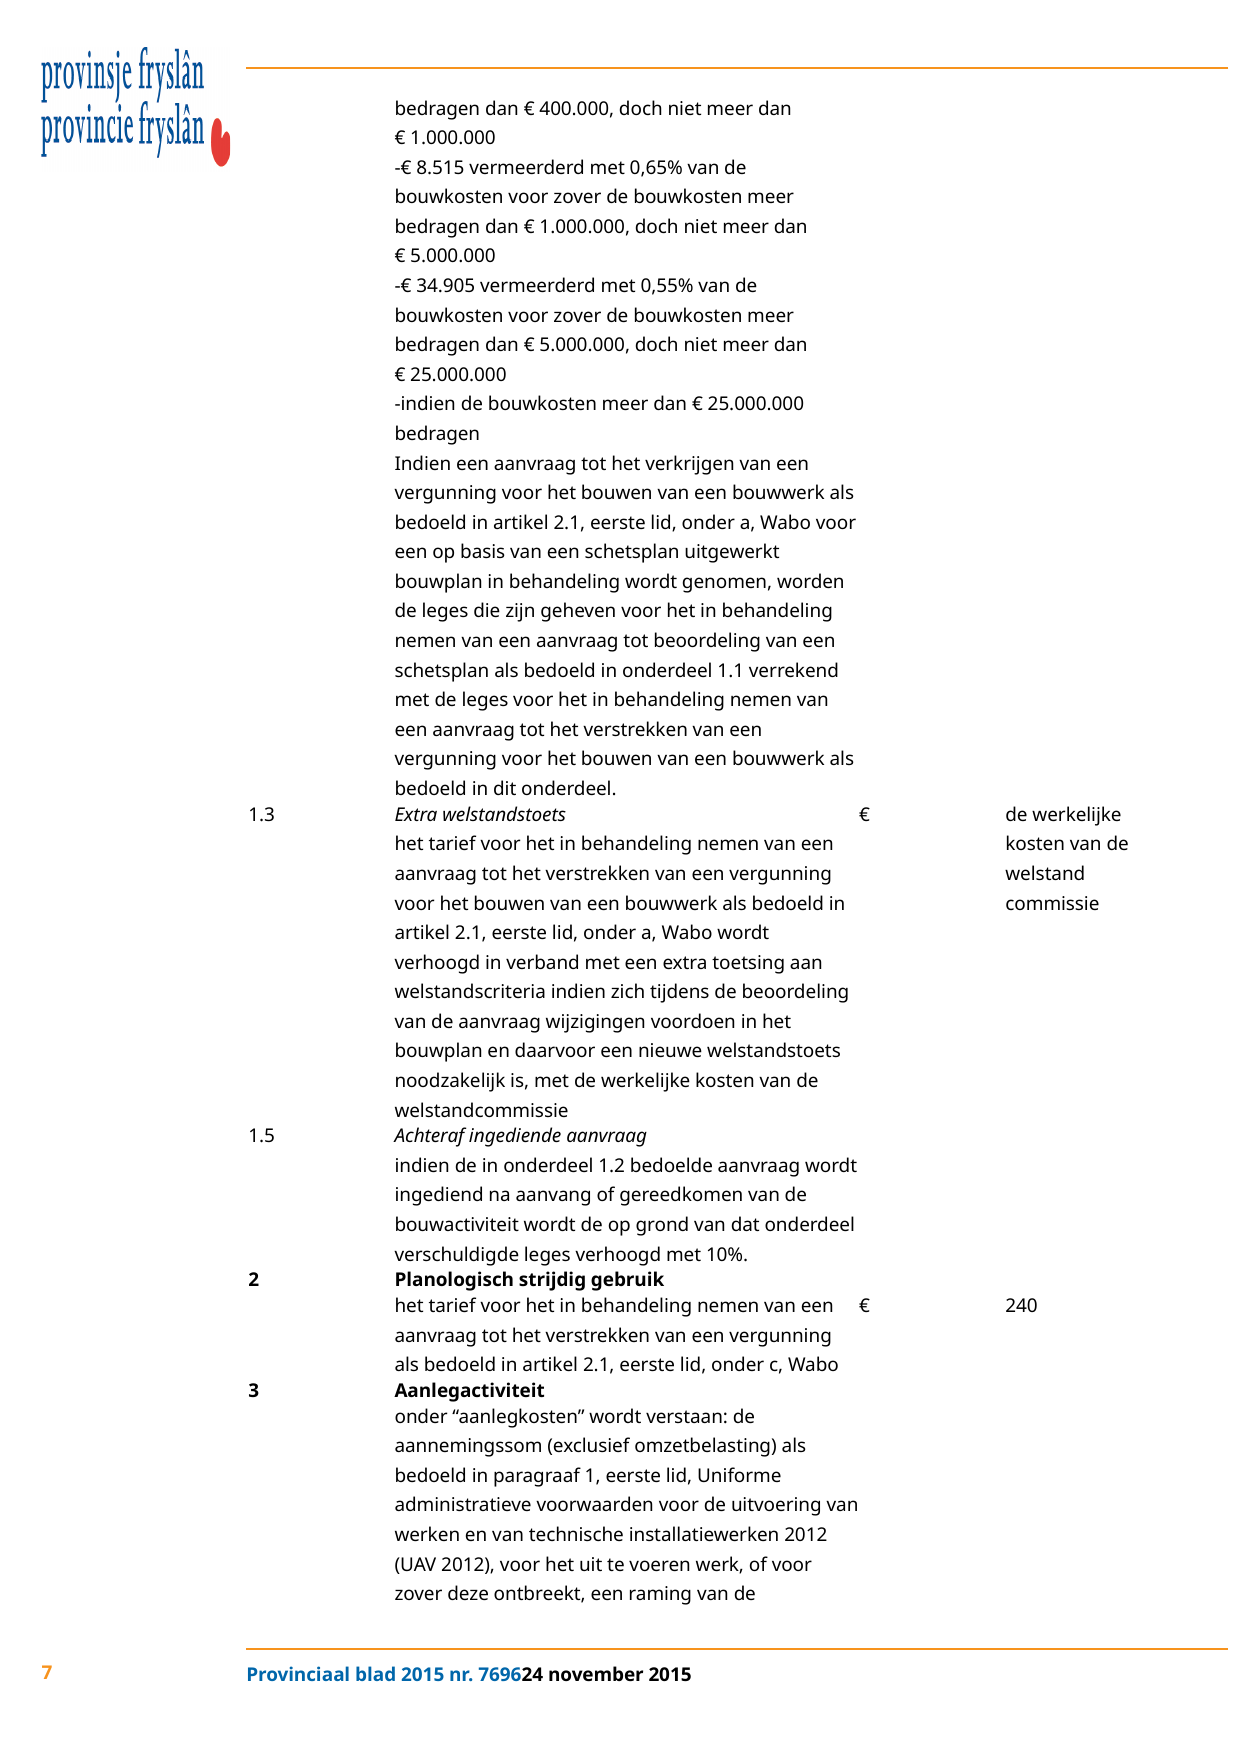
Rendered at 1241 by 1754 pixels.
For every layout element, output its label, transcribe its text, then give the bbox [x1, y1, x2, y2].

table_cell [859, 1123, 1005, 1267]
table_cell [248, 95, 394, 801]
table_cell de werkelijke kosten van de welstand commissie [1005, 801, 1152, 1122]
table_cell € [859, 801, 1005, 1122]
table_cell [1005, 1403, 1152, 1606]
table_cell [859, 1377, 1005, 1403]
table_cell [1005, 1267, 1152, 1292]
table_cell het tarief voor het in behandeling nemen van een aanvraag tot het verstrekken van een vergunning als bedoeld in artikel 2.1, eerste lid, onder c, Wabo [394, 1292, 859, 1377]
table_cell [859, 1267, 1005, 1292]
table_cell onder “aanlegkosten” wordt verstaan: de aannemingssom (exclusief omzetbelasting) als bedoeld in paragraaf 1, eerste lid, Uniforme administratieve voorwaarden voor de uitvoering van werken en van technische installatiewerken 2012 (UAV 2012), voor het uit te voeren werk, of voor zover deze ontbreekt, een raming van de [394, 1403, 859, 1606]
table_cell Extra welstandstoets het tarief voor het in behandeling nemen van een aanvraag tot het verstrekken van een vergunning voor het bouwen van een bouwwerk als bedoeld in artikel 2.1, eerste lid, onder a, Wabo wordt verhoogd in verband met een extra toetsing aan welstandscriteria indien zich tijdens de beoordeling van de aanvraag wijzigingen voordoen in het bouwplan en daarvoor een nieuwe welstandstoets noodzakelijk is, met de werkelijke kosten van de welstandcommissie [394, 801, 859, 1122]
table_cell 3 [248, 1377, 394, 1403]
picture [41, 47, 231, 172]
table_cell Aanlegactiviteit [394, 1377, 859, 1403]
table_cell [859, 95, 1005, 801]
table_cell 1.3 [248, 801, 394, 1122]
table_cell € [859, 1292, 1005, 1377]
table_cell [1005, 1377, 1152, 1403]
table_cell [1005, 95, 1152, 801]
table_cell 2 [248, 1267, 394, 1292]
table_cell [1005, 1123, 1152, 1267]
table_cell Achteraf ingediende aanvraag indien de in onderdeel 1.2 bedoelde aanvraag wordt ingediend na aanvang of gereedkomen van de bouwactiviteit wordt de op grond van dat onderdeel verschuldigde leges verhoogd met 10%. [394, 1123, 859, 1267]
table_cell [248, 1403, 394, 1606]
table_cell [859, 1403, 1005, 1606]
table_cell 1.5 [248, 1123, 394, 1267]
table_cell bedragen dan € 400.000, doch niet meer dan € 1.000.000 -€ 8.515 vermeerderd met 0,65% van de bouwkosten voor zover de bouwkosten meer bedragen dan € 1.000.000, doch niet meer dan € 5.000.000 -€ 34.905 vermeerderd met 0,55% van de bouwkosten voor zover de bouwkosten meer bedragen dan € 5.000.000, doch niet meer dan € 25.000.000 -indien de bouwkosten meer dan € 25.000.000 bedragen Indien een aanvraag tot het verkrijgen van een vergunning voor het bouwen van een bouwwerk als bedoeld in artikel 2.1, eerste lid, onder a, Wabo voor een op basis van een schetsplan uitgewerkt bouwplan in behandeling wordt genomen, worden de leges die zijn geheven voor het in behandeling nemen van een aanvraag tot beoordeling van een schetsplan als bedoeld in onderdeel 1.1 verrekend met de leges voor het in behandeling nemen van een aanvraag tot het verstrekken van een vergunning voor het bouwen van een bouwwerk als bedoeld in dit onderdeel. [394, 95, 859, 801]
table_cell 240 [1005, 1292, 1152, 1377]
table_cell Planologisch strijdig gebruik [394, 1267, 859, 1292]
table_cell [248, 1292, 394, 1377]
